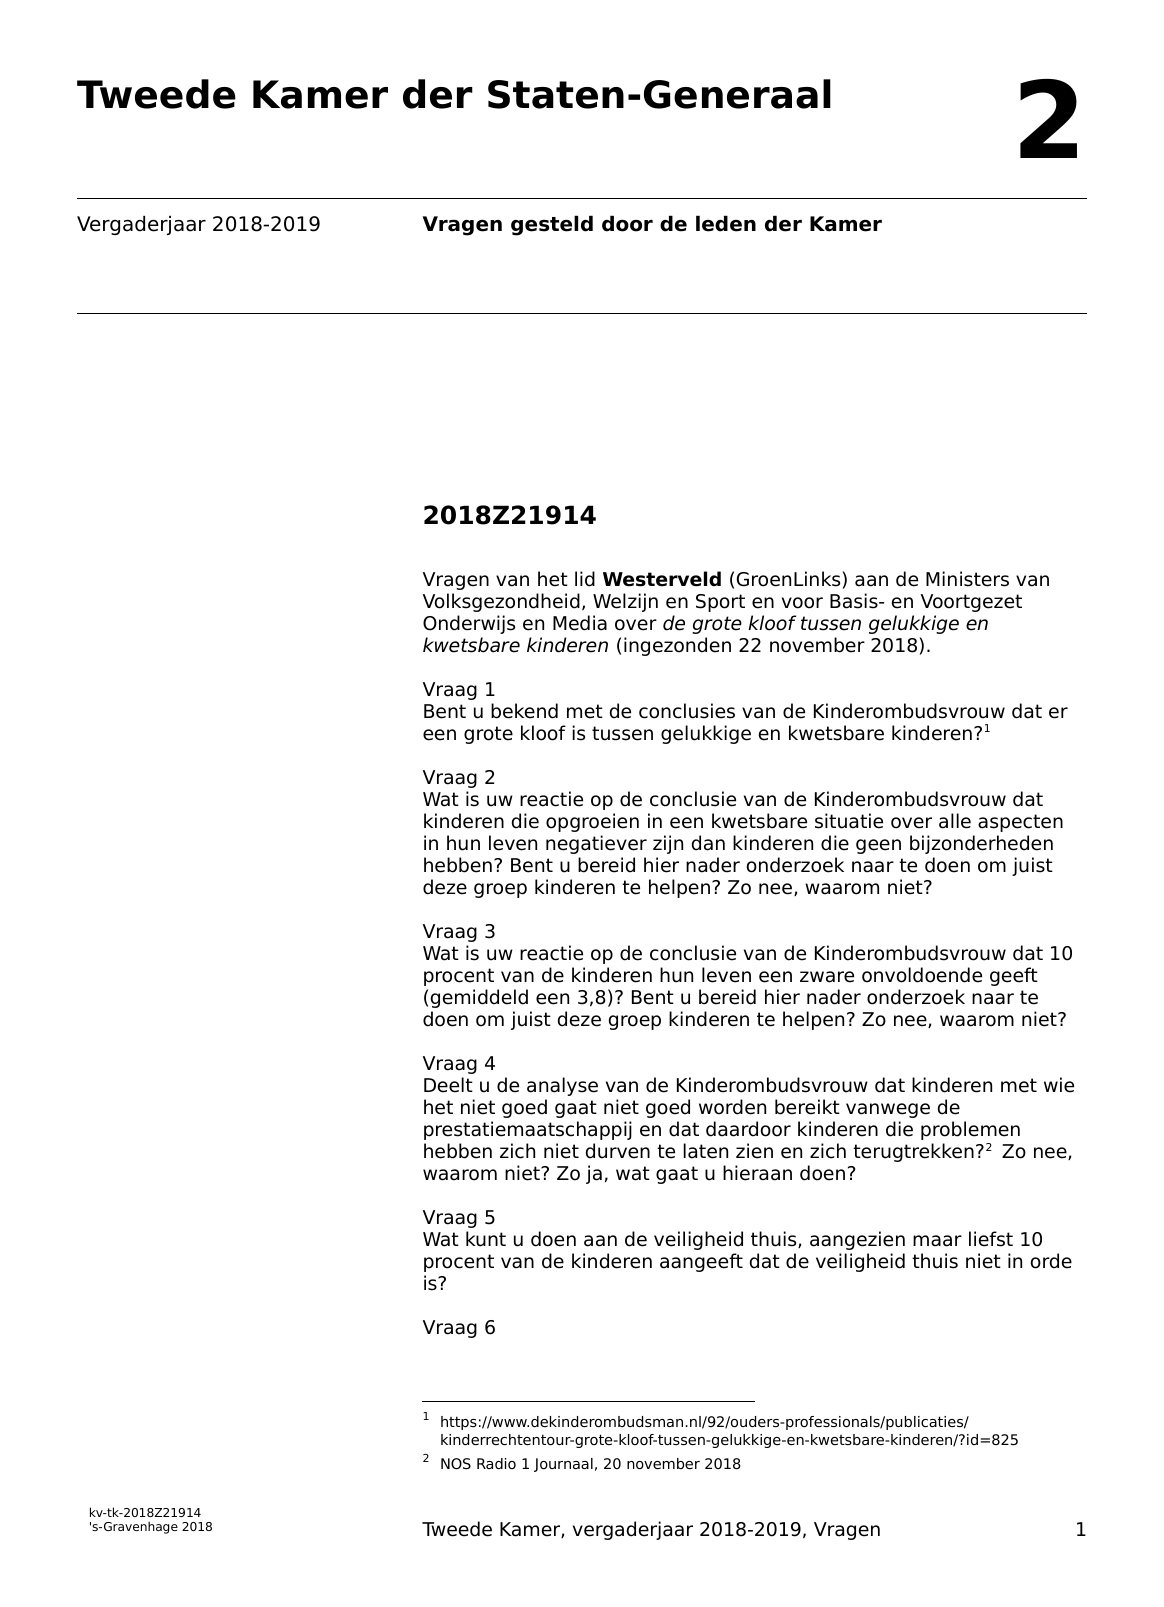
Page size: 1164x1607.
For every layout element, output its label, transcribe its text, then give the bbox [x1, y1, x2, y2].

text Bent u bekend met de conclusies van de Kinderombudsvrouw dat er een grote kloof is tussen gelukkige en kwetsbare kinderen? [422, 701, 1087, 745]
text Vraag 6 [422, 1317, 1087, 1339]
text Deelt u de analyse van de Kinderombudsvrouw dat kinderen met wie het niet goed gaat niet goed worden bereikt vanwege de prestatiemaatschappij en dat daardoor kinderen die problemen hebben zich niet durven te laten zien en zich terugtrekken? Zo nee, waarom niet? Zo ja, wat gaat u hieraan doen? [422, 1075, 1087, 1185]
text 's-Gravenhage 2018 [88, 1520, 323, 1534]
text Vraag 4 [422, 1053, 1087, 1075]
text Vraag 2 [422, 767, 1087, 789]
text Vraag 3 [422, 921, 1087, 943]
table_cell Vragen gesteld door de leden der Kamer [422, 199, 1087, 313]
text Vragen van het lid Westerveld (GroenLinks) aan de Ministers van Volksgezondheid, Welzijn en Sport en voor Basis- en Voortgezet Onderwijs en Media over de grote kloof tussen gelukkige en kwetsbare kinderen (ingezonden 22 november 2018). [422, 569, 1087, 657]
text NOS Radio 1 Journaal, 20 november 2018 [422, 1452, 1087, 1474]
text Wat is uw reactie op de conclusie van de Kinderombudsvrouw dat kinderen die opgroeien in een kwetsbare situatie over alle aspecten in hun leven negatiever zijn dan kinderen die geen bijzonderheden hebben? Bent u bereid hier nader onderzoek naar te doen om juist deze groep kinderen te helpen? Zo nee, waarom niet? [422, 789, 1087, 899]
text Vraag 5 [422, 1207, 1087, 1229]
table_header Tweede Kamer der Staten-Generaal [77, 59, 886, 198]
text https://www.dekinderombudsman.nl/92/ouders-professionals/publicaties/kinderrechtentour-grote-kloof-tussen-gelukkige-en-kwetsbare-kinderen/?id=825 [422, 1410, 1087, 1449]
text Wat is uw reactie op de conclusie van de Kinderombudsvrouw dat 10 procent van de kinderen hun leven een zware onvoldoende geeft (gemiddeld een 3,8)? Bent u bereid hier nader onderzoek naar te doen om juist deze groep kinderen te helpen? Zo nee, waarom niet? [422, 943, 1087, 1031]
text Wat kunt u doen aan de veiligheid thuis, aangezien maar liefst 10 procent van de kinderen aangeeft dat de veiligheid thuis niet in orde is? [422, 1229, 1087, 1295]
text Vraag 1 [422, 679, 1087, 701]
table_cell Vergaderjaar 2018-2019 [77, 199, 422, 313]
table_header 2 [886, 59, 1087, 198]
text kv-tk-2018Z21914 [88, 1506, 323, 1520]
text 2018Z21914 [422, 501, 1087, 531]
